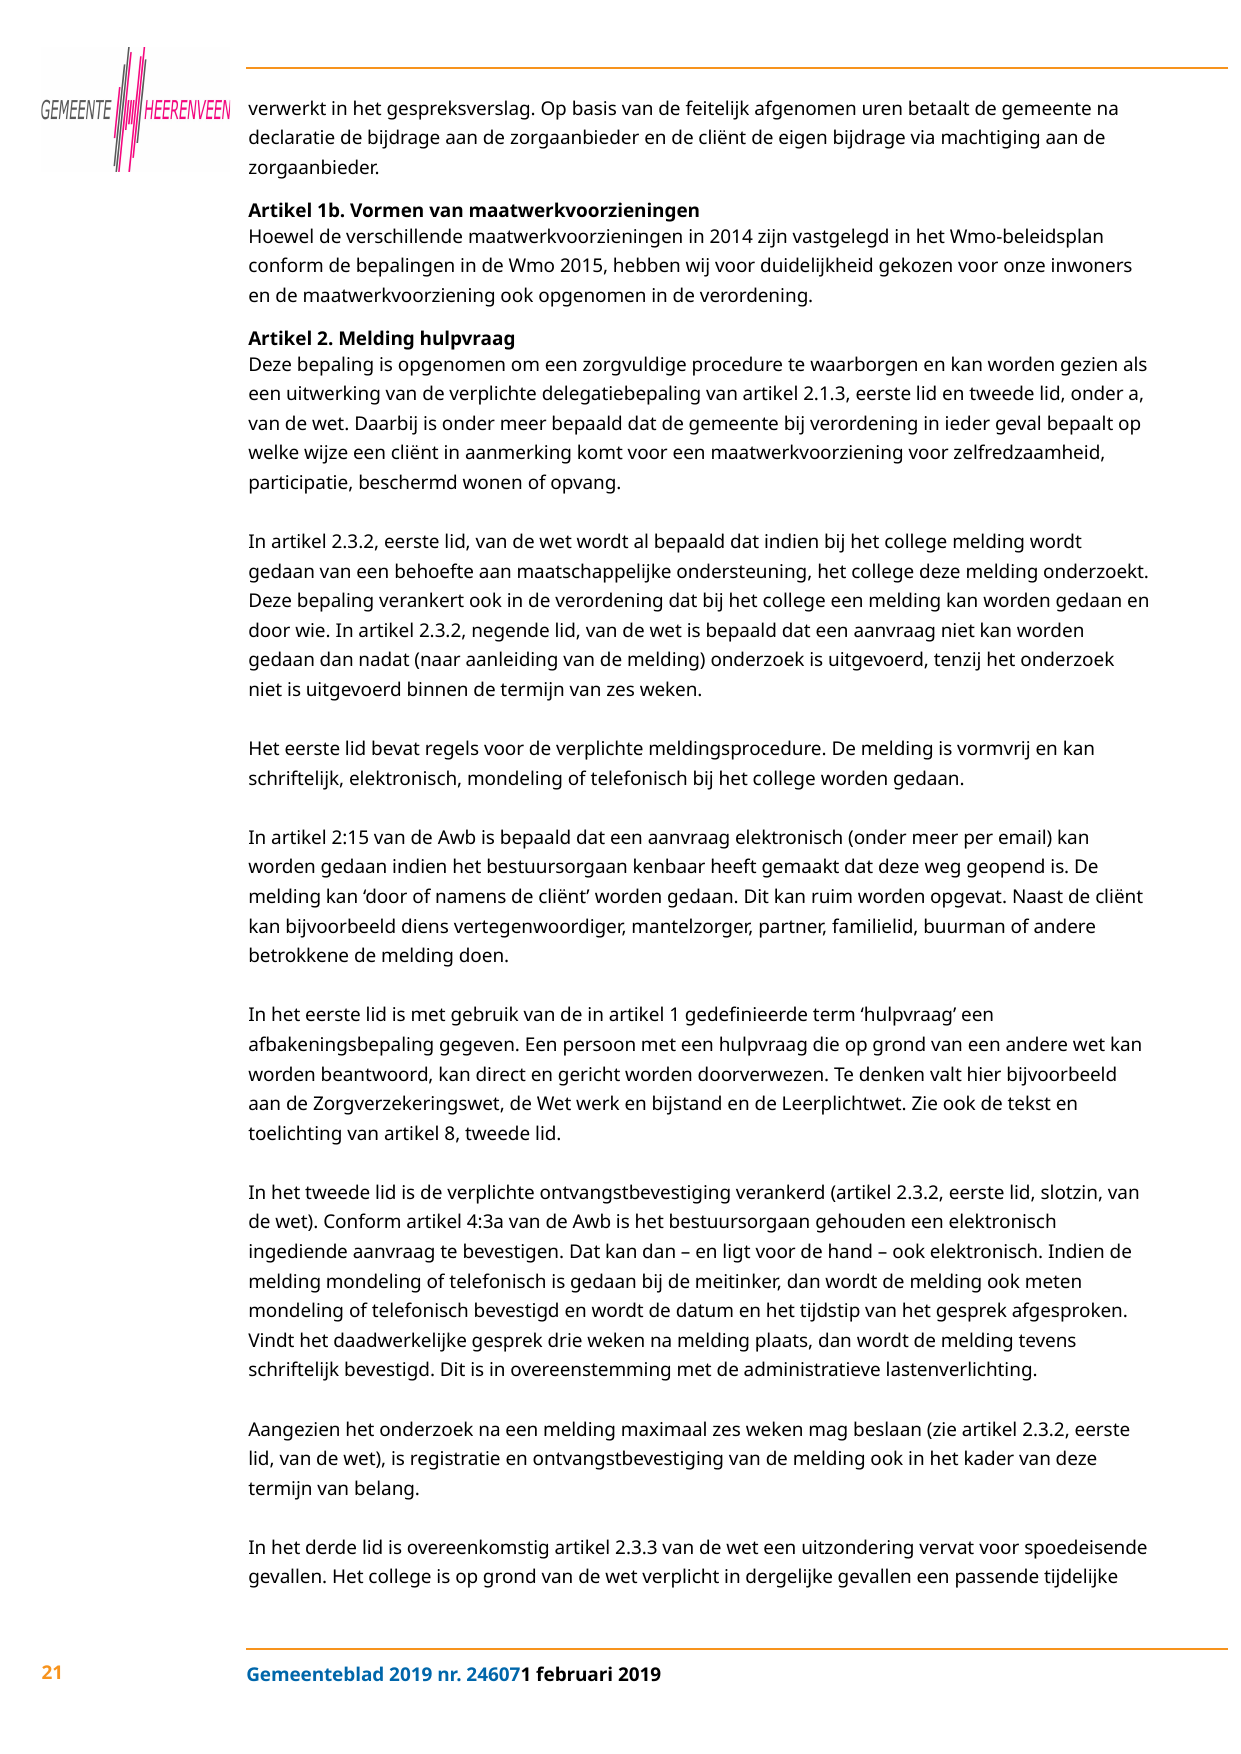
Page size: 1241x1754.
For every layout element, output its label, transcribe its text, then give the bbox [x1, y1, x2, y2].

text In het tweede lid is de verplichte ontvangstbevestiging verankerd (artikel 2.3.2, eerste lid, slotzin, van de wet). Conform artikel 4:3a van de Awb is het bestuursorgaan gehouden een elektronisch ingediende aanvraag te bevestigen. Dat kan dan – en ligt voor de hand – ook elektronisch. Indien de melding mondeling of telefonisch is gedaan bij de meitinker, dan wordt de melding ook meten mondeling of telefonisch bevestigd en wordt de datum en het tijdstip van het gesprek afgesproken. Vindt het daadwerkelijke gesprek drie weken na melding plaats, dan wordt de melding tevens schriftelijk bevestigd. Dit is in overeenstemming met de administratieve lastenverlichting. [248, 1179, 1152, 1382]
text Artikel 2. Melding hulpvraag [248, 325, 1152, 351]
picture [41, 47, 231, 172]
text In het derde lid is overeenkomstig artikel 2.3.3 van de wet een uitzondering vervat voor spoedeisende gevallen. Het college is op grond van de wet verplicht in dergelijke gevallen een passende tijdelijke [248, 1534, 1152, 1589]
text In artikel 2.3.2, eerste lid, van de wet wordt al bepaald dat indien bij het college melding wordt gedaan van een behoefte aan maatschappelijke ondersteuning, het college deze melding onderzoekt. Deze bepaling verankert ook in de verordening dat bij het college een melding kan worden gedaan en door wie. In artikel 2.3.2, negende lid, van de wet is bepaald dat een aanvraag niet kan worden gedaan dan nadat (naar aanleiding van de melding) onderzoek is uitgevoerd, tenzij het onderzoek niet is uitgevoerd binnen de termijn van zes weken. [248, 528, 1152, 702]
text Deze bepaling is opgenomen om een zorgvuldige procedure te waarborgen en kan worden gezien als een uitwerking van de verplichte delegatiebepaling van artikel 2.1.3, eerste lid en tweede lid, onder a, van de wet. Daarbij is onder meer bepaald dat de gemeente bij verordening in ieder geval bepaalt op welke wijze een cliënt in aanmerking komt voor een maatwerkvoorziening voor zelfredzaamheid, participatie, beschermd wonen of opvang. [248, 351, 1152, 495]
text Hoewel de verschillende maatwerkvoorzieningen in 2014 zijn vastgelegd in het Wmo-beleidsplan conform de bepalingen in de Wmo 2015, hebben wij voor duidelijkheid gekozen voor onze inwoners en de maatwerkvoorziening ook opgenomen in de verordening. [248, 223, 1152, 308]
text Artikel 1b. Vormen van maatwerkvoorzieningen [248, 197, 1152, 223]
text In artikel 2:15 van de Awb is bepaald dat een aanvraag elektronisch (onder meer per email) kan worden gedaan indien het bestuursorgaan kenbaar heeft gemaakt dat deze weg geopend is. De melding kan ‘door of namens de cliënt’ worden gedaan. Dit kan ruim worden opgevat. Naast de cliënt kan bijvoorbeeld diens vertegenwoordiger, mantelzorger, partner, familielid, buurman of andere betrokkene de melding doen. [248, 824, 1152, 968]
text In het eerste lid is met gebruik van de in artikel 1 gedefinieerde term ‘hulpvraag’ een afbakeningsbepaling gegeven. Een persoon met een hulpvraag die op grond van een andere wet kan worden beantwoord, kan direct en gericht worden doorverwezen. Te denken valt hier bijvoorbeeld aan de Zorgverzekeringswet, de Wet werk en bijstand en de Leerplichtwet. Zie ook de tekst en toelichting van artikel 8, tweede lid. [248, 1002, 1152, 1146]
text Aangezien het onderzoek na een melding maximaal zes weken mag beslaan (zie artikel 2.3.2, eerste lid, van de wet), is registratie en ontvangstbevestiging van de melding ook in het kader van deze termijn van belang. [248, 1416, 1152, 1501]
text verwerkt in het gespreksverslag. Op basis van de feitelijk afgenomen uren betaalt de gemeente na declaratie de bijdrage aan de zorgaanbieder en de cliënt de eigen bijdrage via machtiging aan de zorgaanbieder. [248, 95, 1152, 180]
text Het eerste lid bevat regels voor de verplichte meldingsprocedure. De melding is vormvrij en kan schriftelijk, elektronisch, mondeling of telefonisch bij het college worden gedaan. [248, 735, 1152, 791]
